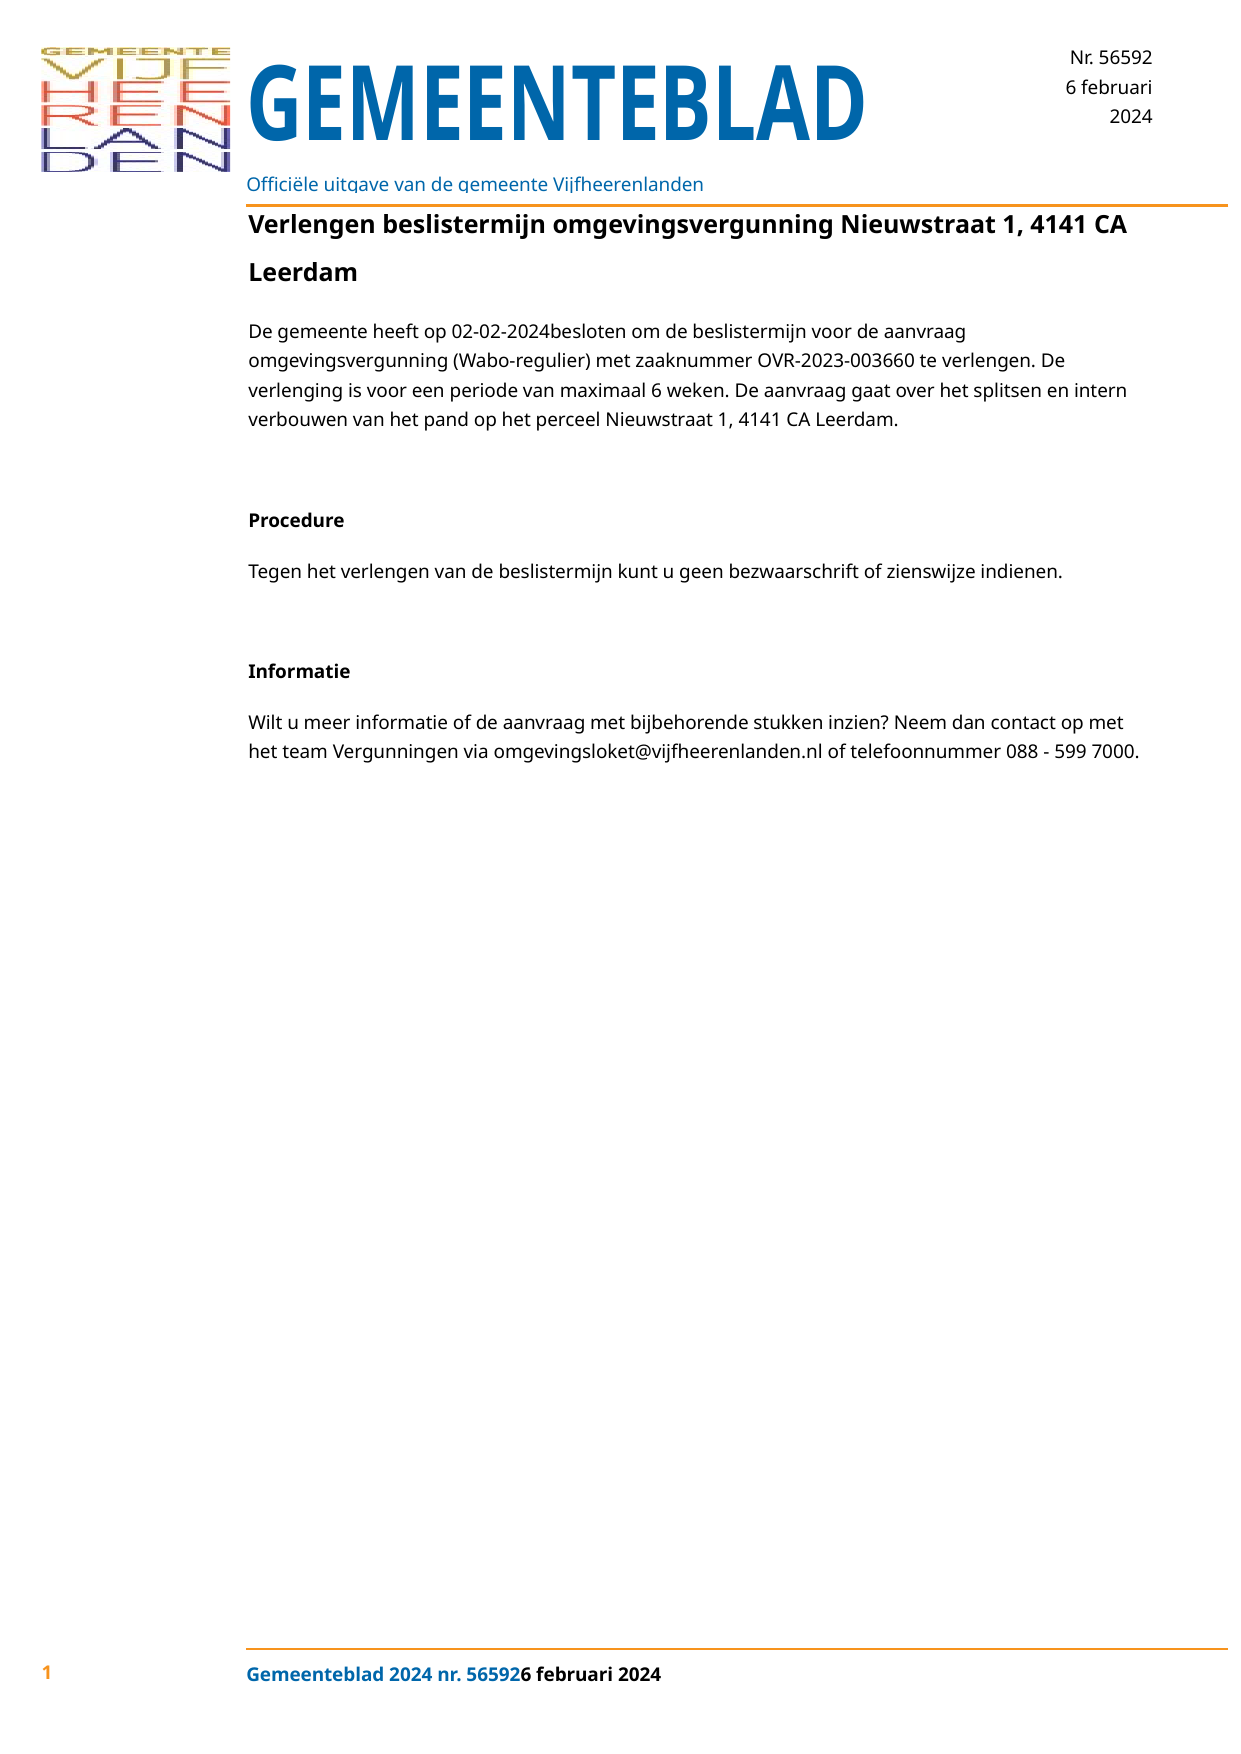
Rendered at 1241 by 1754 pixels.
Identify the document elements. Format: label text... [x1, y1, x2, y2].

text Informatie [248, 659, 1152, 684]
text De gemeente heeft op 02-02-2024besloten om de beslistermijn voor de aanvraag omgevingsvergunning (Wabo-regulier) met zaaknummer OVR-2023-003660 te verlengen. De verlenging is voor een periode van maximaal 6 weken. De aanvraag gaat over het splitsen en intern verbouwen van het pand op het perceel Nieuwstraat 1, 4141 CA Leerdam. [248, 318, 1152, 432]
text Tegen het verlengen van de beslistermijn kunt u geen bezwaarschrift of zienswijze indienen. [248, 558, 1152, 584]
text Wilt u meer informatie of de aanvraag met bijbehorende stukken inzien? Neem dan contact op met het team Vergunningen via omgevingsloket@vijfheerenlanden.nl of telefoonnummer 088 - 599 7000. [248, 709, 1152, 764]
text Verlengen beslistermijn omgevingsvergunning Nieuwstraat 1, 4141 CA Leerdam [248, 207, 1152, 288]
text Procedure [248, 507, 1152, 533]
picture [41, 47, 231, 172]
